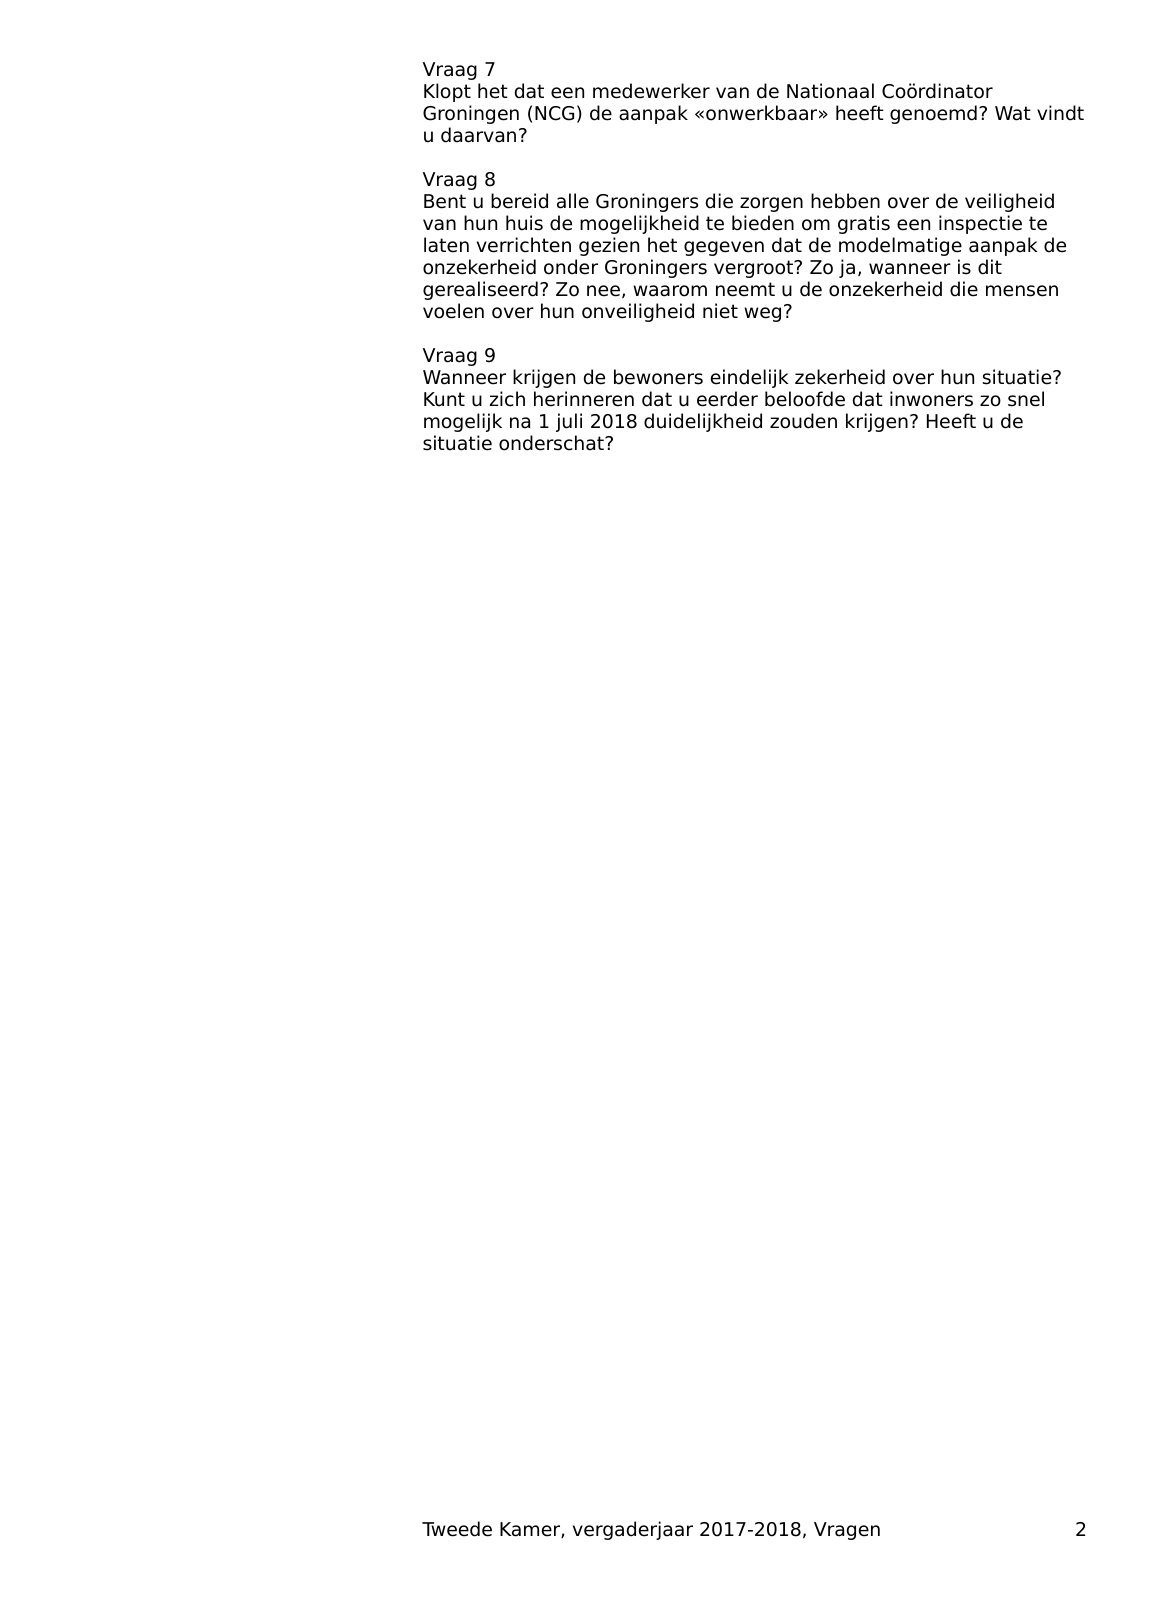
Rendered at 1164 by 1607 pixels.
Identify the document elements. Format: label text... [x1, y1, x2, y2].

text Wanneer krijgen de bewoners eindelijk zekerheid over hun situatie? Kunt u zich herinneren dat u eerder beloofde dat inwoners zo snel mogelijk na 1 juli 2018 duidelijkheid zouden krijgen? Heeft u de situatie onderschat? [422, 367, 1087, 455]
text Vraag 9 [422, 345, 1087, 367]
text Bent u bereid alle Groningers die zorgen hebben over de veiligheid van hun huis de mogelijkheid te bieden om gratis een inspectie te laten verrichten gezien het gegeven dat de modelmatige aanpak de onzekerheid onder Groningers vergroot? Zo ja, wanneer is dit gerealiseerd? Zo nee, waarom neemt u de onzekerheid die mensen voelen over hun onveiligheid niet weg? [422, 191, 1087, 323]
text Klopt het dat een medewerker van de Nationaal Coördinator Groningen (NCG) de aanpak «onwerkbaar» heeft genoemd? Wat vindt u daarvan? [422, 81, 1087, 147]
text Vraag 8 [422, 169, 1087, 191]
text Vraag 7 [422, 59, 1087, 81]
